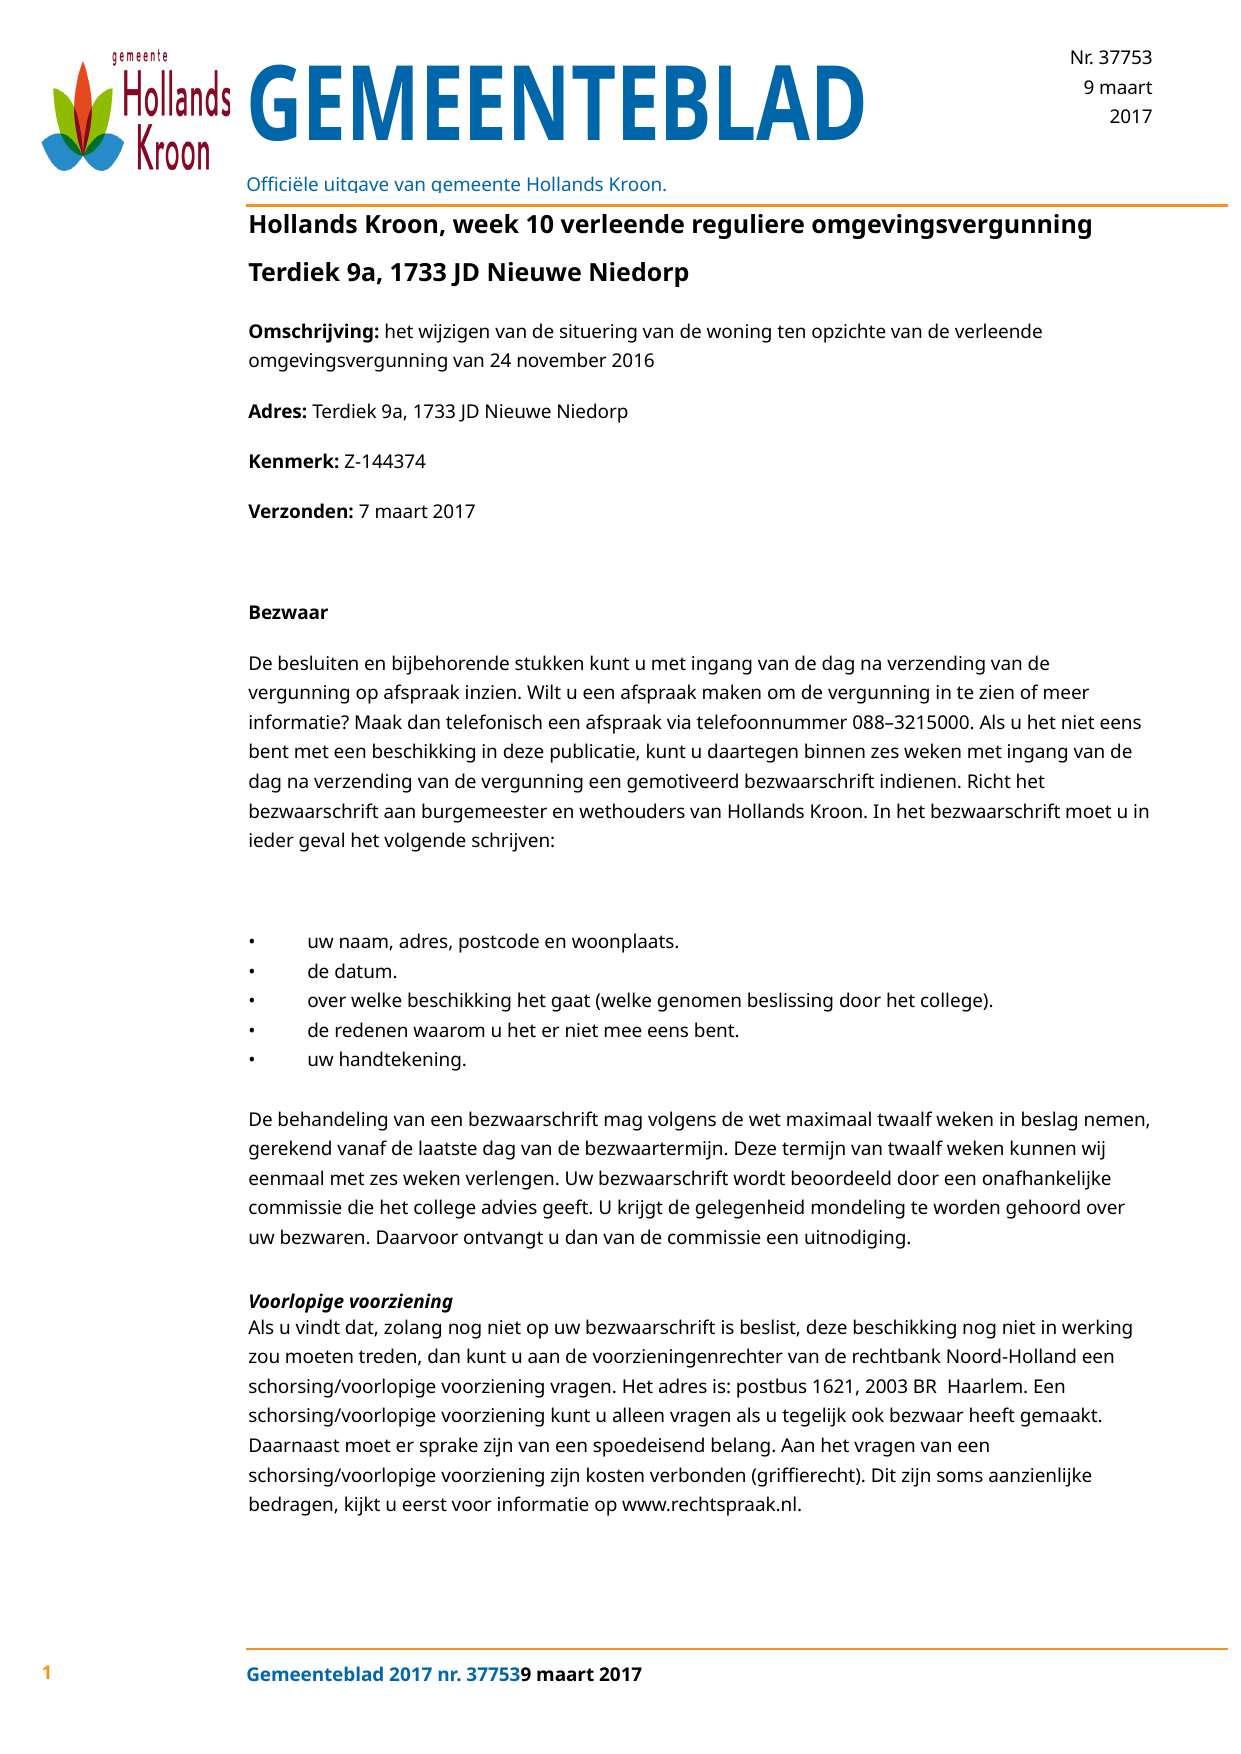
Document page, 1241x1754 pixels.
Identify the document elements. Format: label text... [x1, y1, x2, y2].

list uw handtekening. [248, 1047, 1152, 1072]
text Omschrijving: het wijzigen van de situering van de woning ten opzichte van de verleende omgevingsvergunning van 24 november 2016 [248, 318, 1152, 373]
picture [41, 47, 231, 172]
list uw naam, adres, postcode en woonplaats. [248, 928, 1152, 954]
text De besluiten en bijbehorende stukken kunt u met ingang van de dag na verzending van de vergunning op afspraak inzien. Wilt u een afspraak maken om de vergunning in te zien of meer informatie? Maak dan telefonisch een afspraak via telefoonnummer 088–3215000. Als u het niet eens bent met een beschikking in deze publicatie, kunt u daartegen binnen zes weken met ingang van de dag na verzending van de vergunning een gemotiveerd bezwaarschrift indienen. Richt het bezwaarschrift aan burgemeester en wethouders van Hollands Kroon. In het bezwaarschrift moet u in ieder geval het volgende schrijven: [248, 650, 1152, 853]
text Kenmerk: Z-144374 [248, 448, 1152, 474]
text Verzonden: 7 maart 2017 [248, 499, 1152, 524]
list over welke beschikking het gaat (welke genomen beslissing door het college). [248, 987, 1152, 1013]
text Hollands Kroon, week 10 verleende reguliere omgevingsvergunning Terdiek 9a, 1733 JD Nieuwe Niedorp [248, 207, 1152, 288]
text Bezwaar [248, 599, 1152, 625]
text Als u vindt dat, zolang nog niet op uw bezwaarschrift is beslist, deze beschikking nog niet in werking zou moeten treden, dan kunt u aan de voorzieningenrechter van de rechtbank Noord-Holland een schorsing/voorlopige voorziening vragen. Het adres is: postbus 1621, 2003 BR Haarlem. Een schorsing/voorlopige voorziening kunt u alleen vragen als u tegelijk ook bezwaar heeft gemaakt. Daarnaast moet er sprake zijn van een spoedeisend belang. Aan het vragen van een schorsing/voorlopige voorziening zijn kosten verbonden (griffierecht). Dit zijn soms aanzienlijke bedragen, kijkt u eerst voor informatie op www.rechtspraak.nl. [248, 1314, 1152, 1517]
list de datum. [248, 958, 1152, 984]
text De behandeling van een bezwaarschrift mag volgens de wet maximaal twaalf weken in beslag nemen, gerekend vanaf de laatste dag van de bezwaartermijn. Deze termijn van twaalf weken kunnen wij eenmaal met zes weken verlengen. Uw bezwaarschrift wordt beoordeeld door een onafhankelijke commissie die het college advies geeft. U krijgt de gelegenheid mondeling te worden gehoord over uw bezwaren. Daarvoor ontvangt u dan van de commissie een uitnodiging. [248, 1106, 1152, 1250]
text Adres: Terdiek 9a, 1733 JD Nieuwe Niedorp [248, 398, 1152, 424]
list de redenen waarom u het er niet mee eens bent. [248, 1017, 1152, 1043]
text Voorlopige voorziening [248, 1288, 1152, 1314]
